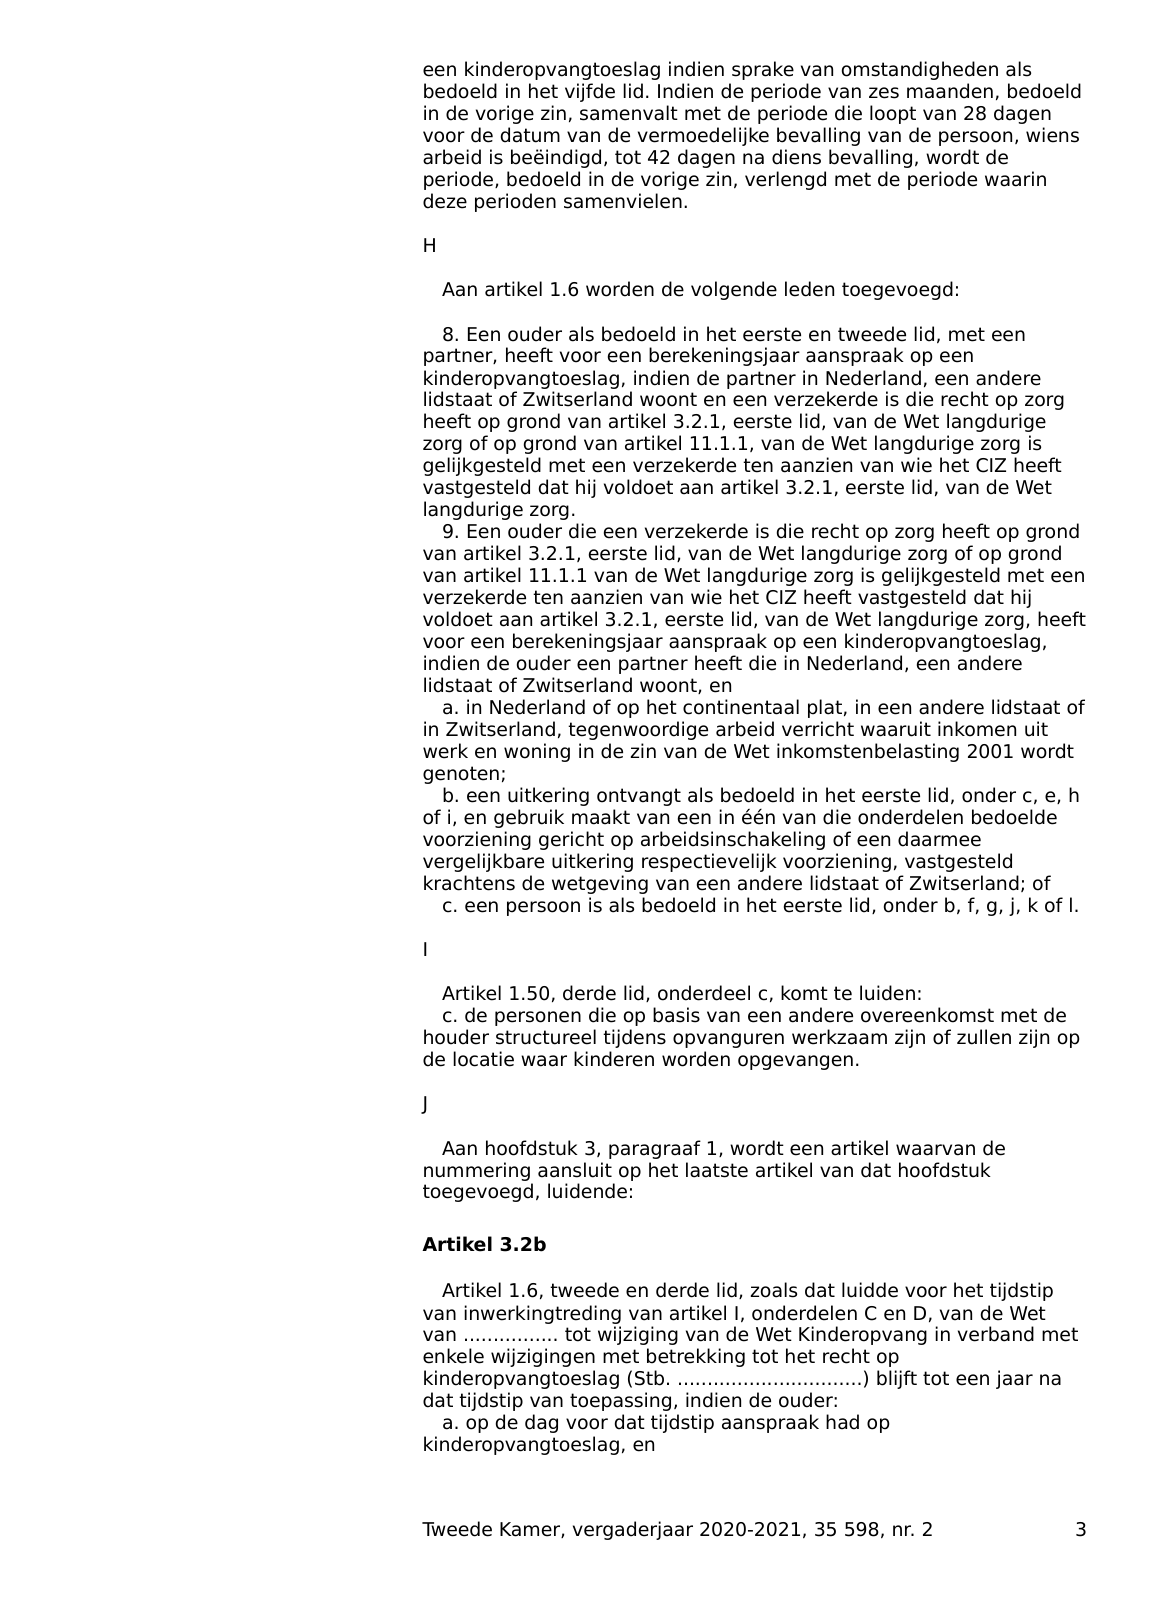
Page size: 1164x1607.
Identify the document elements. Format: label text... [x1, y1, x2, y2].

text H [422, 235, 1087, 257]
text b. een uitkering ontvangt als bedoeld in het eerste lid, onder c, e, h of i, en gebruik maakt van een in één van die onderdelen bedoelde voorziening gericht op arbeidsinschakeling of een daarmee vergelijkbare uitkering respectievelijk voorziening, vastgesteld krachtens de wetgeving van een andere lidstaat of Zwitserland; of [422, 785, 1087, 895]
text a. in Nederland of op het continentaal plat, in een andere lidstaat of in Zwitserland, tegenwoordige arbeid verricht waaruit inkomen uit werk en woning in de zin van de Wet inkomstenbelasting 2001 wordt genoten; [422, 697, 1087, 785]
text c. de personen die op basis van een andere overeenkomst met de houder structureel tijdens opvanguren werkzaam zijn of zullen zijn op de locatie waar kinderen worden opgevangen. [422, 1005, 1087, 1071]
text 9. Een ouder die een verzekerde is die recht op zorg heeft op grond van artikel 3.2.1, eerste lid, van de Wet langdurige zorg of op grond van artikel 11.1.1 van de Wet langdurige zorg is gelijkgesteld met een verzekerde ten aanzien van wie het CIZ heeft vastgesteld dat hij voldoet aan artikel 3.2.1, eerste lid, van de Wet langdurige zorg, heeft voor een berekeningsjaar aanspraak op een kinderopvangtoeslag, indien de ouder een partner heeft die in Nederland, een andere lidstaat of Zwitserland woont, en [422, 521, 1087, 697]
text Artikel 1.6, tweede en derde lid, zoals dat luidde voor het tijdstip van inwerkingtreding van artikel I, onderdelen C en D, van de Wet van ................ tot wijziging van de Wet Kinderopvang in verband met enkele wijzigingen met betrekking tot het recht op kinderopvangtoeslag (Stb. ...............................) blijft tot een jaar na dat tijdstip van toepassing, indien de ouder: [422, 1280, 1087, 1412]
text Aan artikel 1.6 worden de volgende leden toegevoegd: [422, 279, 1087, 301]
text Aan hoofdstuk 3, paragraaf 1, wordt een artikel waarvan de nummering aansluit op het laatste artikel van dat hoofdstuk toegevoegd, luidende: [422, 1137, 1087, 1203]
text a. op de dag voor dat tijdstip aanspraak had op kinderopvangtoeslag, en [422, 1412, 1087, 1456]
subtitle Artikel 3.2b [422, 1233, 1087, 1255]
text c. een persoon is als bedoeld in het eerste lid, onder b, f, g, j, k of l. [422, 895, 1087, 917]
text 8. Een ouder als bedoeld in het eerste en tweede lid, met een partner, heeft voor een berekeningsjaar aanspraak op een kinderopvangtoeslag, indien de partner in Nederland, een andere lidstaat of Zwitserland woont en een verzekerde is die recht op zorg heeft op grond van artikel 3.2.1, eerste lid, van de Wet langdurige zorg of op grond van artikel 11.1.1, van de Wet langdurige zorg is gelijkgesteld met een verzekerde ten aanzien van wie het CIZ heeft vastgesteld dat hij voldoet aan artikel 3.2.1, eerste lid, van de Wet langdurige zorg. [422, 323, 1087, 521]
text een kinderopvangtoeslag indien sprake van omstandigheden als bedoeld in het vijfde lid. Indien de periode van zes maanden, bedoeld in de vorige zin, samenvalt met de periode die loopt van 28 dagen voor de datum van de vermoedelijke bevalling van de persoon, wiens arbeid is beëindigd, tot 42 dagen na diens bevalling, wordt de periode, bedoeld in de vorige zin, verlengd met de periode waarin deze perioden samenvielen. [422, 59, 1087, 213]
text I [422, 939, 1087, 961]
text J [422, 1093, 1087, 1115]
text Artikel 1.50, derde lid, onderdeel c, komt te luiden: [422, 983, 1087, 1005]
